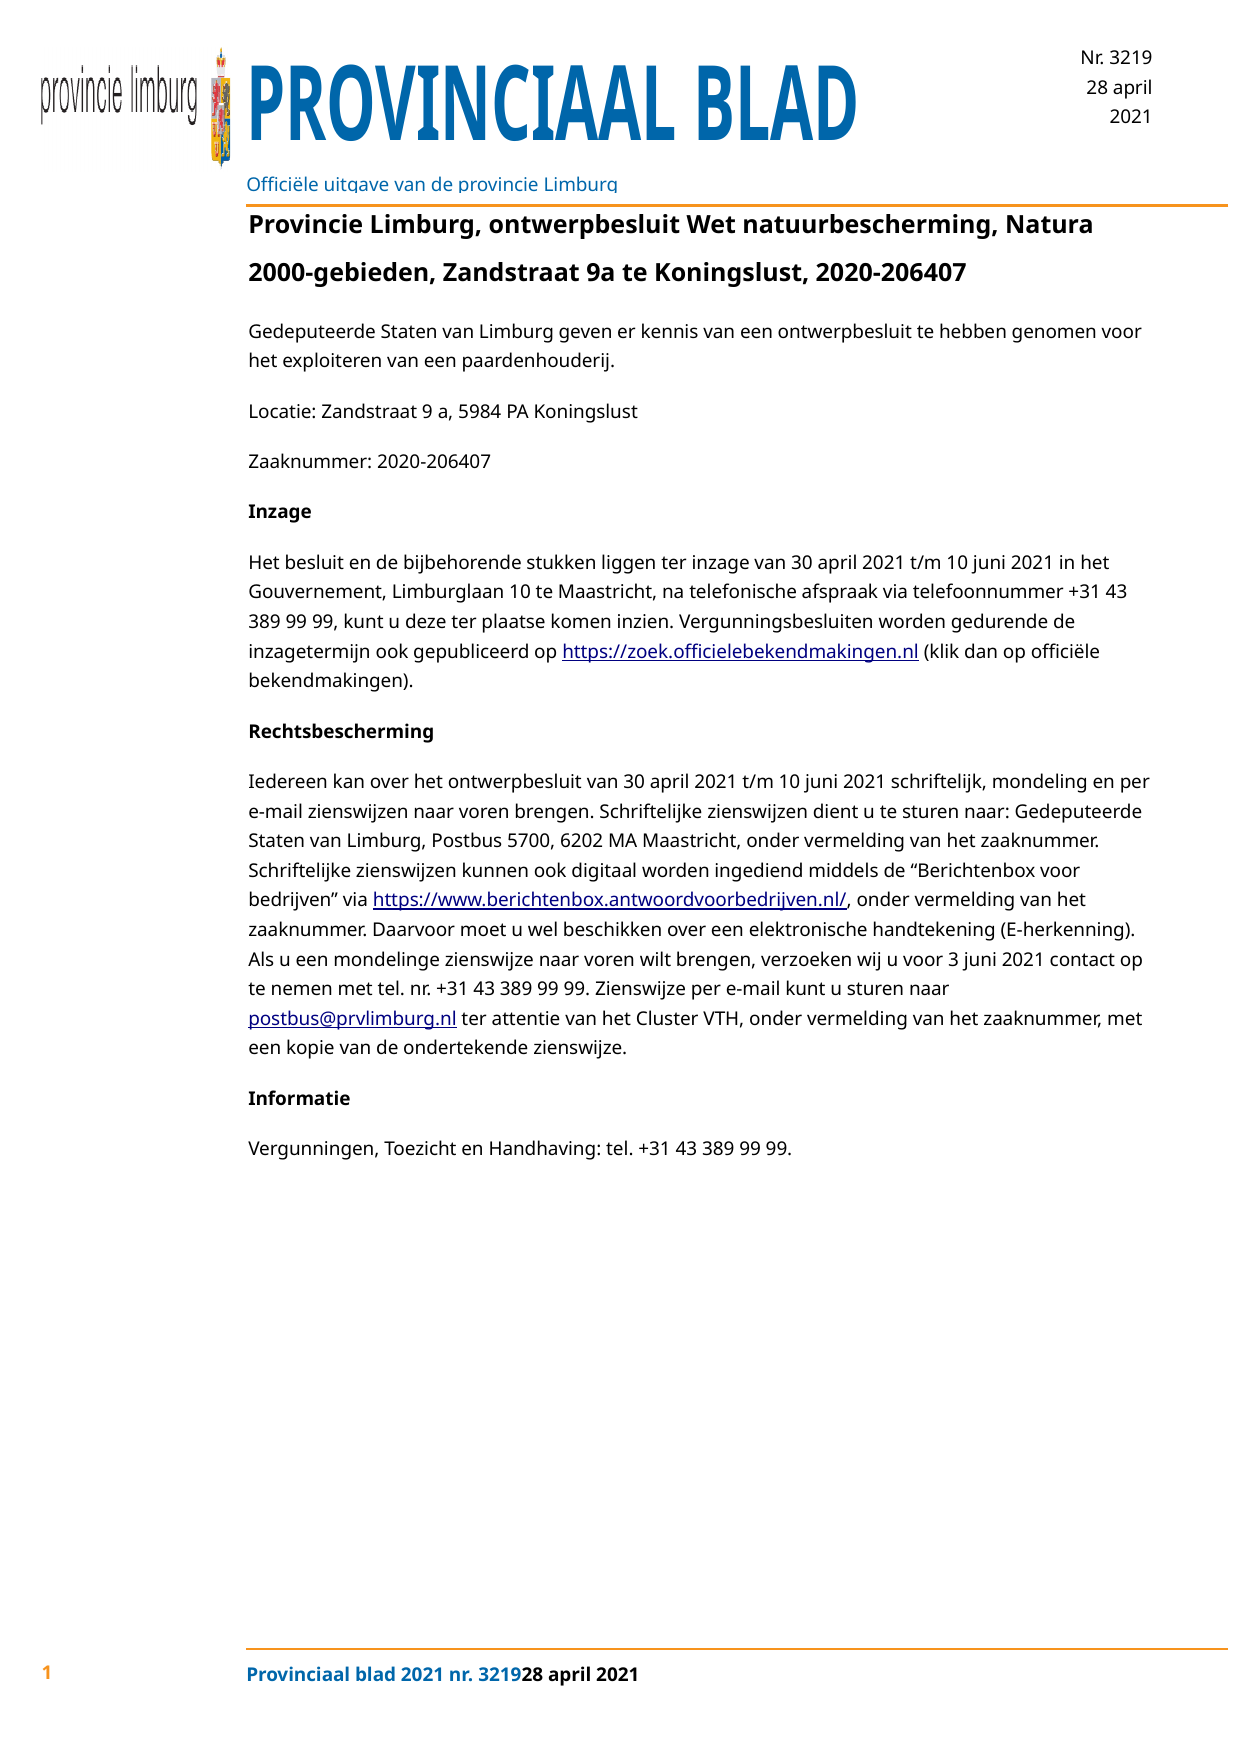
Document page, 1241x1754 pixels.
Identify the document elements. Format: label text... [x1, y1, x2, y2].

text Het besluit en de bijbehorende stukken liggen ter inzage van 30 april 2021 t/m 10 juni 2021 in het Gouvernement, Limburglaan 10 te Maastricht, na telefonische afspraak via telefoonnummer +31 43 389 99 99, kunt u deze ter plaatse komen inzien. Vergunningsbesluiten worden gedurende de inzagetermijn ook gepubliceerd op https://zoek.officielebekendmakingen.nl (klik dan op officiële bekendmakingen). [248, 549, 1152, 693]
text Zaaknummer: 2020-206407 [248, 448, 1152, 474]
text Inzage [248, 499, 1152, 524]
text Gedeputeerde Staten van Limburg geven er kennis van een ontwerpbesluit te hebben genomen voor het exploiteren van een paardenhouderij. [248, 318, 1152, 373]
picture [41, 47, 231, 172]
text Vergunningen, Toezicht en Handhaving: tel. +31 43 389 99 99. [248, 1135, 1152, 1161]
text Rechtsbescherming [248, 718, 1152, 744]
text Provincie Limburg, ontwerpbesluit Wet natuurbescherming, Natura 2000-gebieden, Zandstraat 9a te Koningslust, 2020-206407 [248, 207, 1152, 288]
text Locatie: Zandstraat 9 a, 5984 PA Koningslust [248, 398, 1152, 424]
text Iedereen kan over het ontwerpbesluit van 30 april 2021 t/m 10 juni 2021 schriftelijk, mondeling en per e-mail zienswijzen naar voren brengen. Schriftelijke zienswijzen dient u te sturen naar: Gedeputeerde Staten van Limburg, Postbus 5700, 6202 MA Maastricht, onder vermelding van het zaaknummer. Schriftelijke zienswijzen kunnen ook digitaal worden ingediend middels de “Berichtenbox voor bedrijven” via https://www.berichtenbox.antwoordvoorbedrijven.nl/, onder vermelding van het zaaknummer. Daarvoor moet u wel beschikken over een elektronische handtekening (E-herkenning). Als u een mondelinge zienswijze naar voren wilt brengen, verzoeken wij u voor 3 juni 2021 contact op te nemen met tel. nr. +31 43 389 99 99. Zienswijze per e-mail kunt u sturen naar postbus@prvlimburg.nl ter attentie van het Cluster VTH, onder vermelding van het zaaknummer, met een kopie van de ondertekende zienswijze. [248, 768, 1152, 1060]
text Informatie [248, 1085, 1152, 1111]
